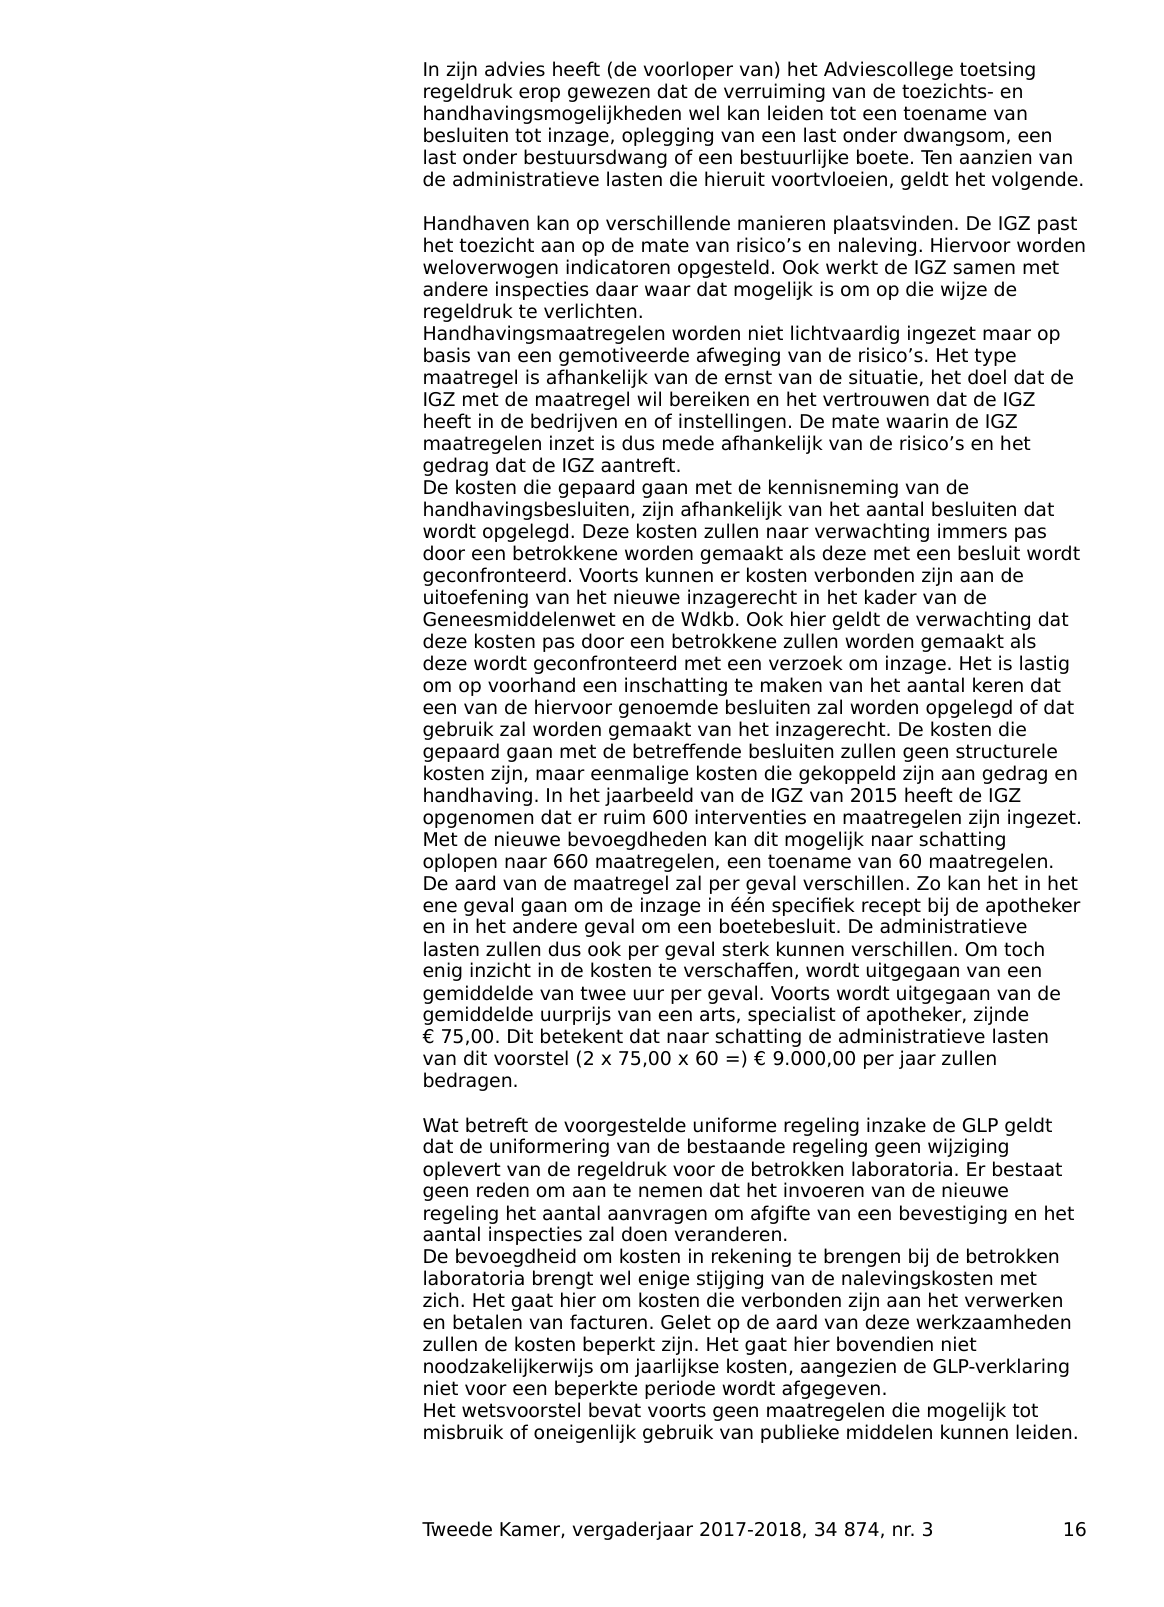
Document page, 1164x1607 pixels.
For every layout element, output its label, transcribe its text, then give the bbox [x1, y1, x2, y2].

text De kosten die gepaard gaan met de kennisneming van de handhavingsbesluiten, zijn afhankelijk van het aantal besluiten dat wordt opgelegd. Deze kosten zullen naar verwachting immers pas door een betrokkene worden gemaakt als deze met een besluit wordt geconfronteerd. Voorts kunnen er kosten verbonden zijn aan de uitoefening van het nieuwe inzagerecht in het kader van de Geneesmiddelenwet en de Wdkb. Ook hier geldt de verwachting dat deze kosten pas door een betrokkene zullen worden gemaakt als deze wordt geconfronteerd met een verzoek om inzage. Het is lastig om op voorhand een inschatting te maken van het aantal keren dat een van de hiervoor genoemde besluiten zal worden opgelegd of dat gebruik zal worden gemaakt van het inzagerecht. De kosten die gepaard gaan met de betreffende besluiten zullen geen structurele kosten zijn, maar eenmalige kosten die gekoppeld zijn aan gedrag en handhaving. In het jaarbeeld van de IGZ van 2015 heeft de IGZ opgenomen dat er ruim 600 interventies en maatregelen zijn ingezet. Met de nieuwe bevoegdheden kan dit mogelijk naar schatting oplopen naar 660 maatregelen, een toename van 60 maatregelen. De aard van de maatregel zal per geval verschillen. Zo kan het in het ene geval gaan om de inzage in één specifiek recept bij de apotheker en in het andere geval om een boetebesluit. De administratieve lasten zullen dus ook per geval sterk kunnen verschillen. Om toch enig inzicht in de kosten te verschaffen, wordt uitgegaan van een gemiddelde van twee uur per geval. Voorts wordt uitgegaan van de gemiddelde uurprijs van een arts, specialist of apotheker, zijnde € 75,00. Dit betekent dat naar schatting de administratieve lasten van dit voorstel (2 x 75,00 x 60 =) € 9.000,00 per jaar zullen bedragen. [422, 477, 1087, 1092]
text Het wetsvoorstel bevat voorts geen maatregelen die mogelijk tot misbruik of oneigenlijk gebruik van publieke middelen kunnen leiden. [422, 1400, 1087, 1444]
text Wat betreft de voorgestelde uniforme regeling inzake de GLP geldt dat de uniformering van de bestaande regeling geen wijziging oplevert van de regeldruk voor de betrokken laboratoria. Er bestaat geen reden om aan te nemen dat het invoeren van de nieuwe regeling het aantal aanvragen om afgifte van een bevestiging en het aantal inspecties zal doen veranderen. [422, 1114, 1087, 1246]
text In zijn advies heeft (de voorloper van) het Adviescollege toetsing regeldruk erop gewezen dat de verruiming van de toezichts- en handhavingsmogelijkheden wel kan leiden tot een toename van besluiten tot inzage, oplegging van een last onder dwangsom, een last onder bestuursdwang of een bestuurlijke boete. Ten aanzien van de administratieve lasten die hieruit voortvloeien, geldt het volgende. [422, 59, 1087, 191]
text Handhaven kan op verschillende manieren plaatsvinden. De IGZ past het toezicht aan op de mate van risico’s en naleving. Hiervoor worden weloverwogen indicatoren opgesteld. Ook werkt de IGZ samen met andere inspecties daar waar dat mogelijk is om op die wijze de regeldruk te verlichten. [422, 213, 1087, 323]
text De bevoegdheid om kosten in rekening te brengen bij de betrokken laboratoria brengt wel enige stijging van de nalevingskosten met zich. Het gaat hier om kosten die verbonden zijn aan het verwerken en betalen van facturen. Gelet op de aard van deze werkzaamheden zullen de kosten beperkt zijn. Het gaat hier bovendien niet noodzakelijkerwijs om jaarlijkse kosten, aangezien de GLP-verklaring niet voor een beperkte periode wordt afgegeven. [422, 1246, 1087, 1400]
text Handhavingsmaatregelen worden niet lichtvaardig ingezet maar op basis van een gemotiveerde afweging van de risico’s. Het type maatregel is afhankelijk van de ernst van de situatie, het doel dat de IGZ met de maatregel wil bereiken en het vertrouwen dat de IGZ heeft in de bedrijven en of instellingen. De mate waarin de IGZ maatregelen inzet is dus mede afhankelijk van de risico’s en het gedrag dat de IGZ aantreft. [422, 323, 1087, 477]
